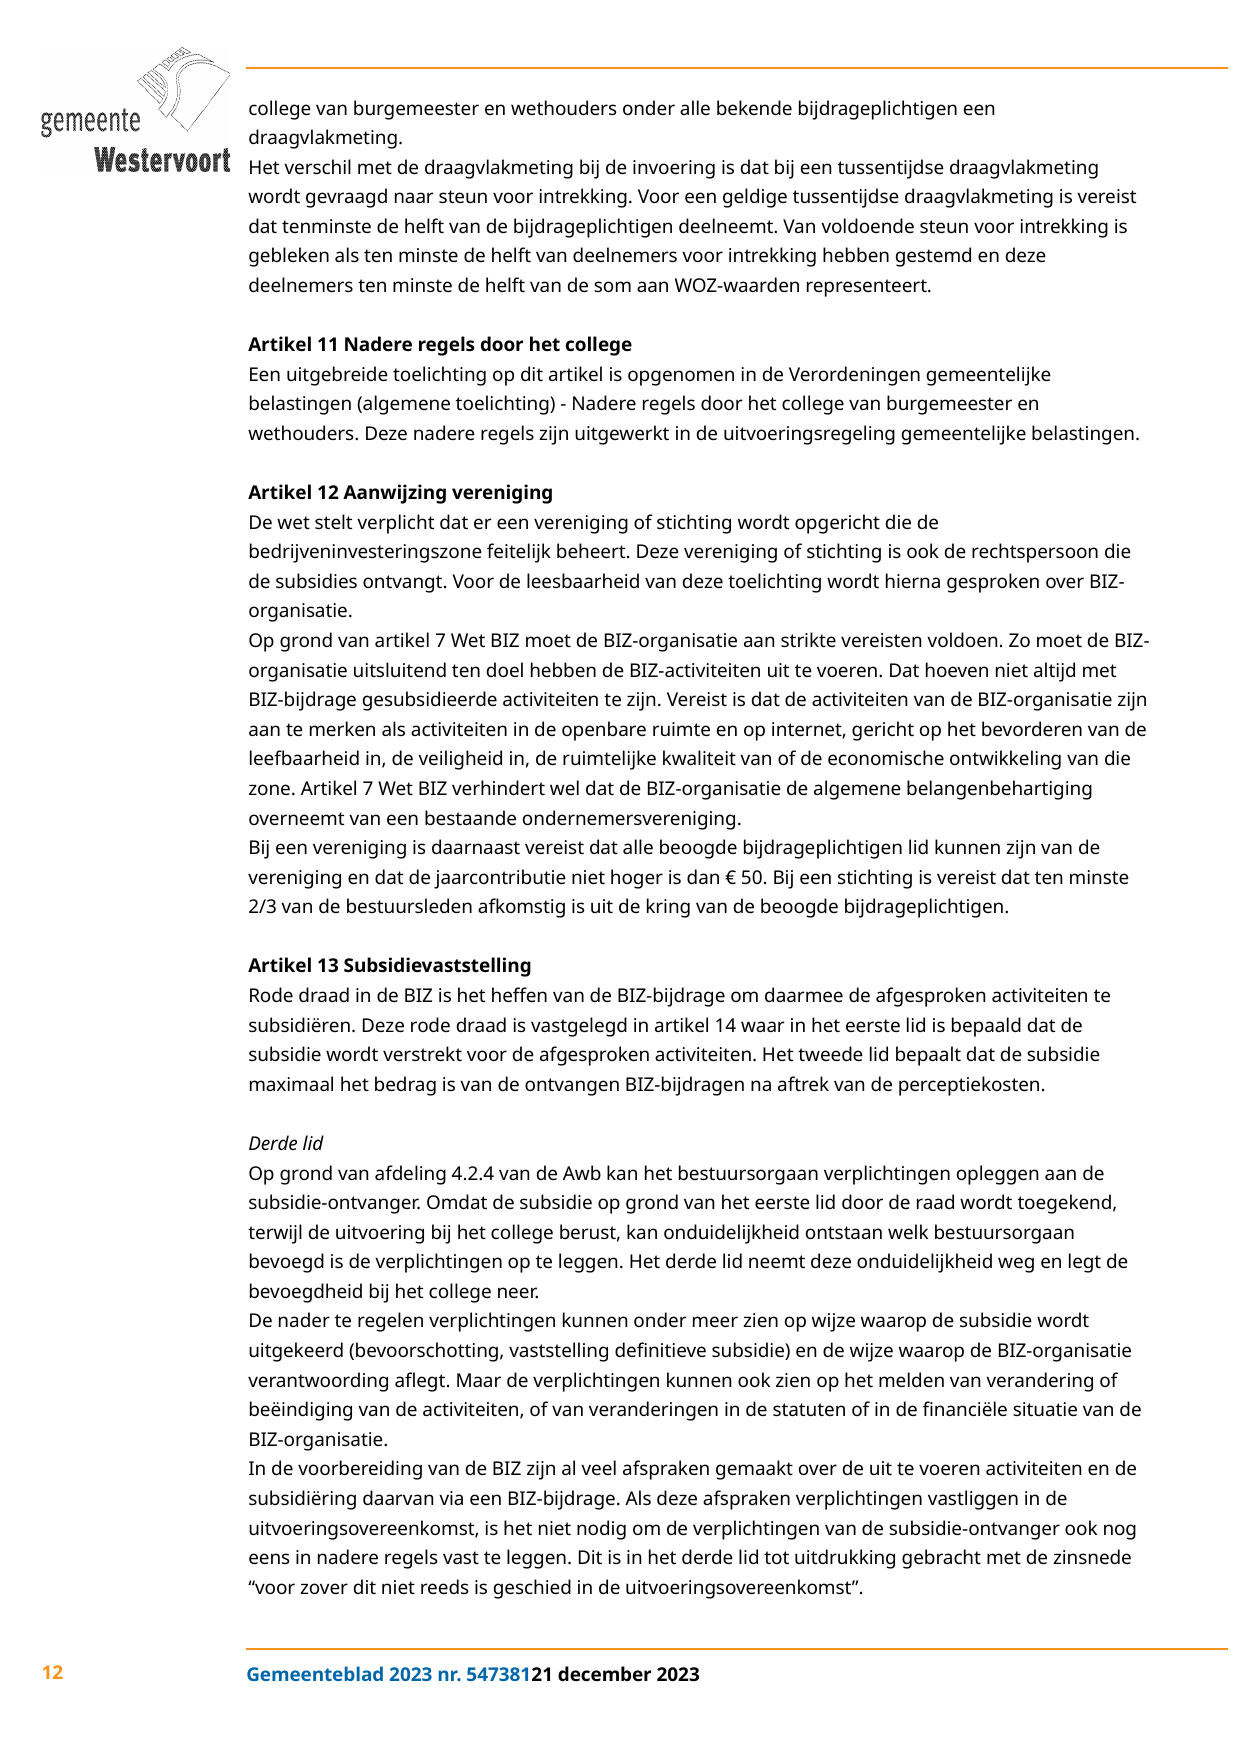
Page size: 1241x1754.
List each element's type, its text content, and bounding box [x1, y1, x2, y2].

text college van burgemeester en wethouders onder alle bekende bijdrageplichtigen een draagvlakmeting. [248, 95, 1152, 150]
text De wet stelt verplicht dat er een vereniging of stichting wordt opgericht die de bedrijveninvesteringszone feitelijk beheert. Deze vereniging of stichting is ook de rechtspersoon die de subsidies ontvangt. Voor de leesbaarheid van deze toelichting wordt hierna gesproken over BIZ-organisatie. [248, 509, 1152, 623]
text Rode draad in de BIZ is het heffen van de BIZ-bijdrage om daarmee de afgesproken activiteiten te subsidiëren. Deze rode draad is vastgelegd in artikel 14 waar in het eerste lid is bepaald dat de subsidie wordt verstrekt voor de afgesproken activiteiten. Het tweede lid bepaalt dat de subsidie maximaal het bedrag is van de ontvangen BIZ-bijdragen na aftrek van de perceptiekosten. [248, 982, 1152, 1097]
text Derde lid [248, 1130, 1152, 1156]
text Artikel 13 Subsidievaststelling [248, 953, 1152, 978]
text Het verschil met de draagvlakmeting bij de invoering is dat bij een tussentijdse draagvlakmeting wordt gevraagd naar steun voor intrekking. Voor een geldige tussentijdse draagvlakmeting is vereist dat tenminste de helft van de bijdrageplichtigen deelneemt. Van voldoende steun voor intrekking is gebleken als ten minste de helft van deelnemers voor intrekking hebben gestemd en deze deelnemers ten minste de helft van de som aan WOZ-waarden representeert. [248, 154, 1152, 298]
text Een uitgebreide toelichting op dit artikel is opgenomen in de Verordeningen gemeentelijke belastingen (algemene toelichting) - Nadere regels door het college van burgemeester en wethouders. Deze nadere regels zijn uitgewerkt in de uitvoeringsregeling gemeentelijke belastingen. [248, 361, 1152, 446]
text De nader te regelen verplichtingen kunnen onder meer zien op wijze waarop de subsidie wordt uitgekeerd (bevoorschotting, vaststelling definitieve subsidie) en de wijze waarop de BIZ-organisatie verantwoording aflegt. Maar de verplichtingen kunnen ook zien op het melden van verandering of beëindiging van de activiteiten, of van veranderingen in de statuten of in de financiële situatie van de BIZ-organisatie. [248, 1308, 1152, 1452]
text Op grond van afdeling 4.2.4 van de Awb kan het bestuursorgaan verplichtingen opleggen aan de subsidie-ontvanger. Omdat de subsidie op grond van het eerste lid door de raad wordt toegekend, terwijl de uitvoering bij het college berust, kan onduidelijkheid ontstaan welk bestuursorgaan bevoegd is de verplichtingen op te leggen. Het derde lid neemt deze onduidelijkheid weg en legt de bevoegdheid bij het college neer. [248, 1160, 1152, 1304]
text In de voorbereiding van de BIZ zijn al veel afspraken gemaakt over de uit te voeren activiteiten en de subsidiëring daarvan via een BIZ-bijdrage. Als deze afspraken verplichtingen vastliggen in de uitvoeringsovereenkomst, is het niet nodig om de verplichtingen van de subsidie-ontvanger ook nog eens in nadere regels vast te leggen. Dit is in het derde lid tot uitdrukking gebracht met de zinsnede “voor zover dit niet reeds is geschied in de uitvoeringsovereenkomst”. [248, 1456, 1152, 1600]
picture [41, 47, 231, 172]
text Op grond van artikel 7 Wet BIZ moet de BIZ-organisatie aan strikte vereisten voldoen. Zo moet de BIZ-organisatie uitsluitend ten doel hebben de BIZ-activiteiten uit te voeren. Dat hoeven niet altijd met BIZ-bijdrage gesubsidieerde activiteiten te zijn. Vereist is dat de activiteiten van de BIZ-organisatie zijn aan te merken als activiteiten in de openbare ruimte en op internet, gericht op het bevorderen van de leefbaarheid in, de veiligheid in, de ruimtelijke kwaliteit van of de economische ontwikkeling van die zone. Artikel 7 Wet BIZ verhindert wel dat de BIZ-organisatie de algemene belangenbehartiging overneemt van een bestaande ondernemersvereniging. [248, 627, 1152, 831]
text Bij een vereniging is daarnaast vereist dat alle beoogde bijdrageplichtigen lid kunnen zijn van de vereniging en dat de jaarcontributie niet hoger is dan € 50. Bij een stichting is vereist dat ten minste 2/3 van de bestuursleden afkomstig is uit de kring van de beoogde bijdrageplichtigen. [248, 834, 1152, 919]
text Artikel 11 Nadere regels door het college [248, 331, 1152, 357]
text Artikel 12 Aanwijzing vereniging [248, 479, 1152, 505]
